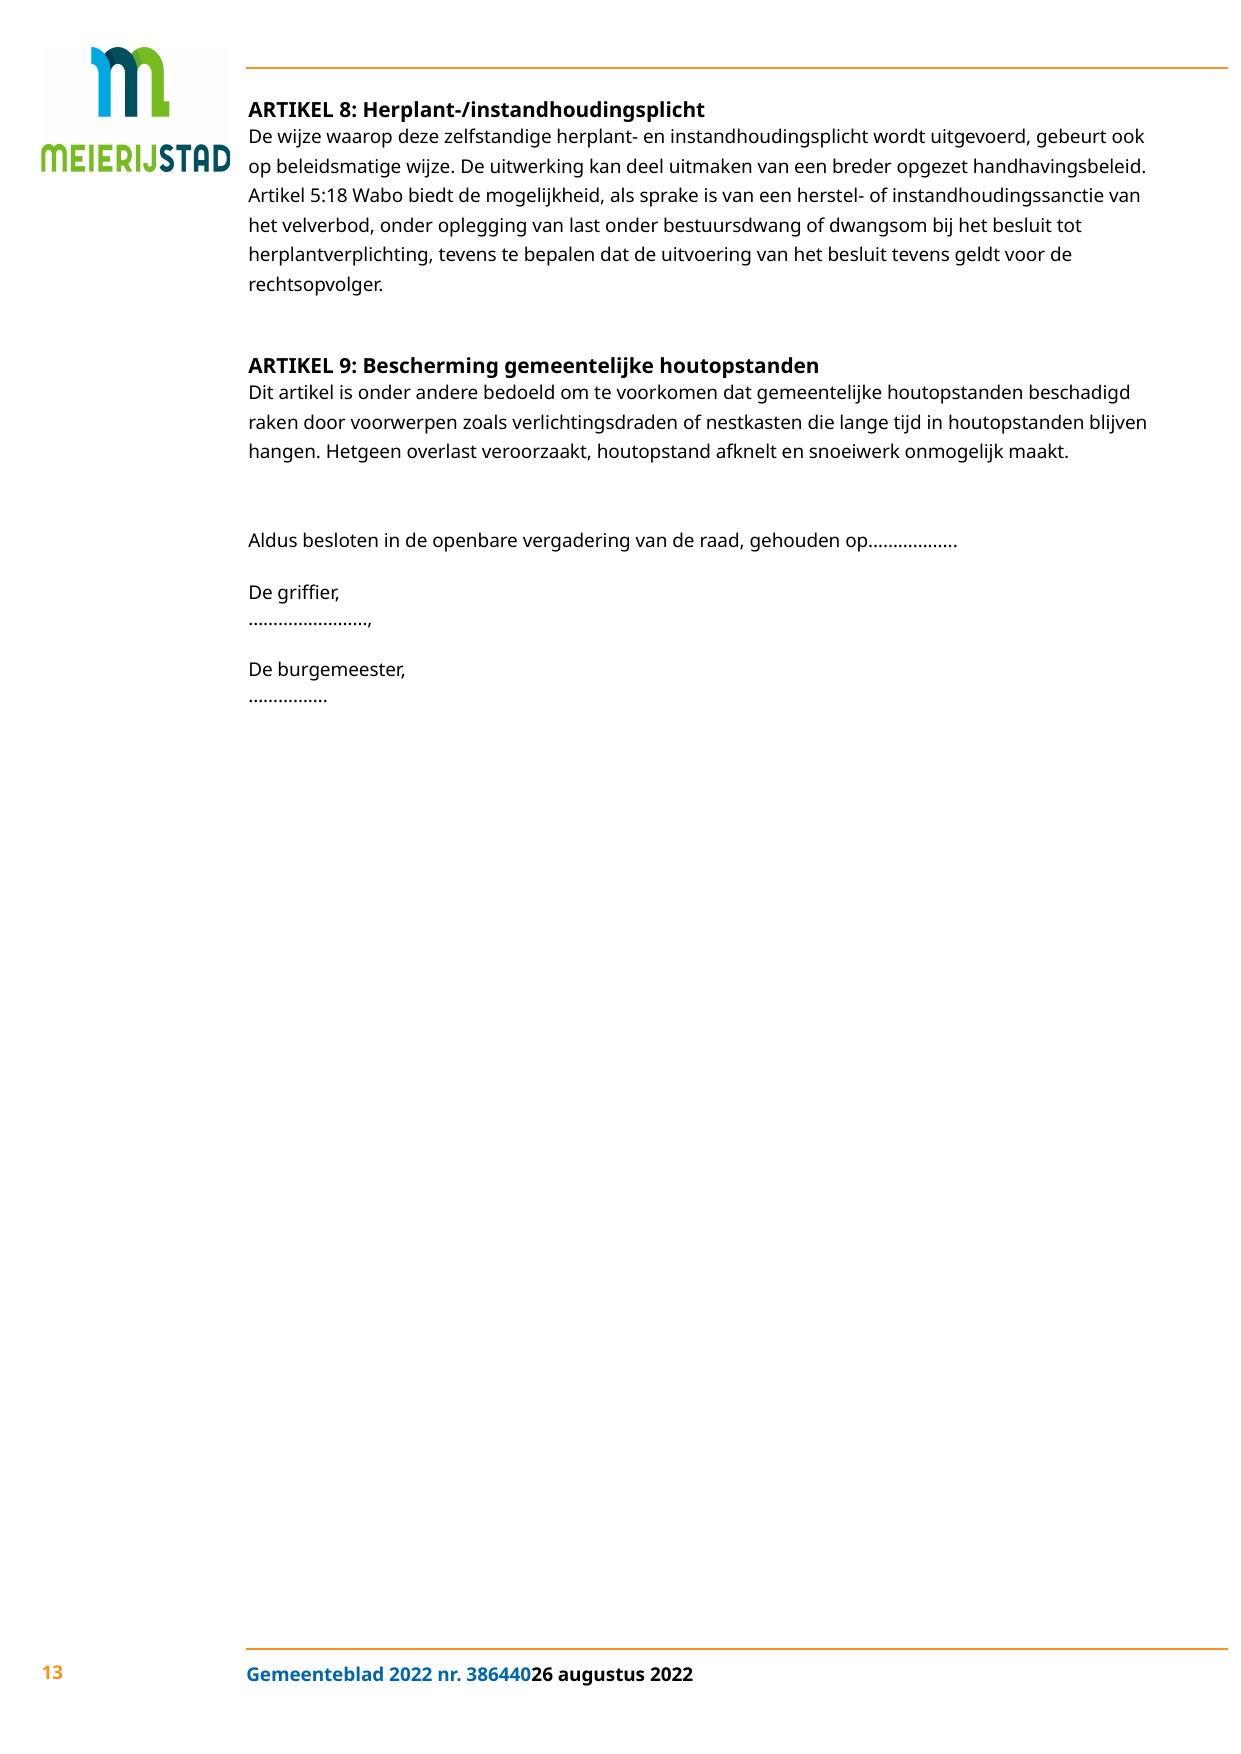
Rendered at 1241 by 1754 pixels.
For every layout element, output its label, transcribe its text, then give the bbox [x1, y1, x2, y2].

picture [41, 47, 231, 172]
text ……………. [248, 682, 1152, 708]
text De burgemeester, [248, 656, 1152, 682]
text ARTIKEL 9: Bescherming gemeentelijke houtopstanden [248, 351, 1152, 379]
text ……………………, [248, 605, 1152, 630]
text Dit artikel is onder andere bedoeld om te voorkomen dat gemeentelijke houtopstanden beschadigd raken door voorwerpen zoals verlichtingsdraden of nestkasten die lange tijd in houtopstanden blijven hangen. Hetgeen overlast veroorzaakt, houtopstand afknelt en snoeiwerk onmogelijk maakt. [248, 379, 1152, 464]
text Aldus besloten in de openbare vergadering van de raad, gehouden op……………... [248, 527, 1152, 553]
text De griffier, [248, 579, 1152, 605]
text ARTIKEL 8: Herplant-/instandhoudingsplicht [248, 95, 1152, 123]
text De wijze waarop deze zelfstandige herplant- en instandhoudingsplicht wordt uitgevoerd, gebeurt ook op beleidsmatige wijze. De uitwerking kan deel uitmaken van een breder opgezet handhavingsbeleid. Artikel 5:18 Wabo biedt de mogelijkheid, als sprake is van een herstel- of instandhoudingssanctie van het velverbod, onder oplegging van last onder bestuursdwang of dwangsom bij het besluit tot herplantverplichting, tevens te bepalen dat de uitvoering van het besluit tevens geldt voor de rechtsopvolger. [248, 123, 1152, 297]
